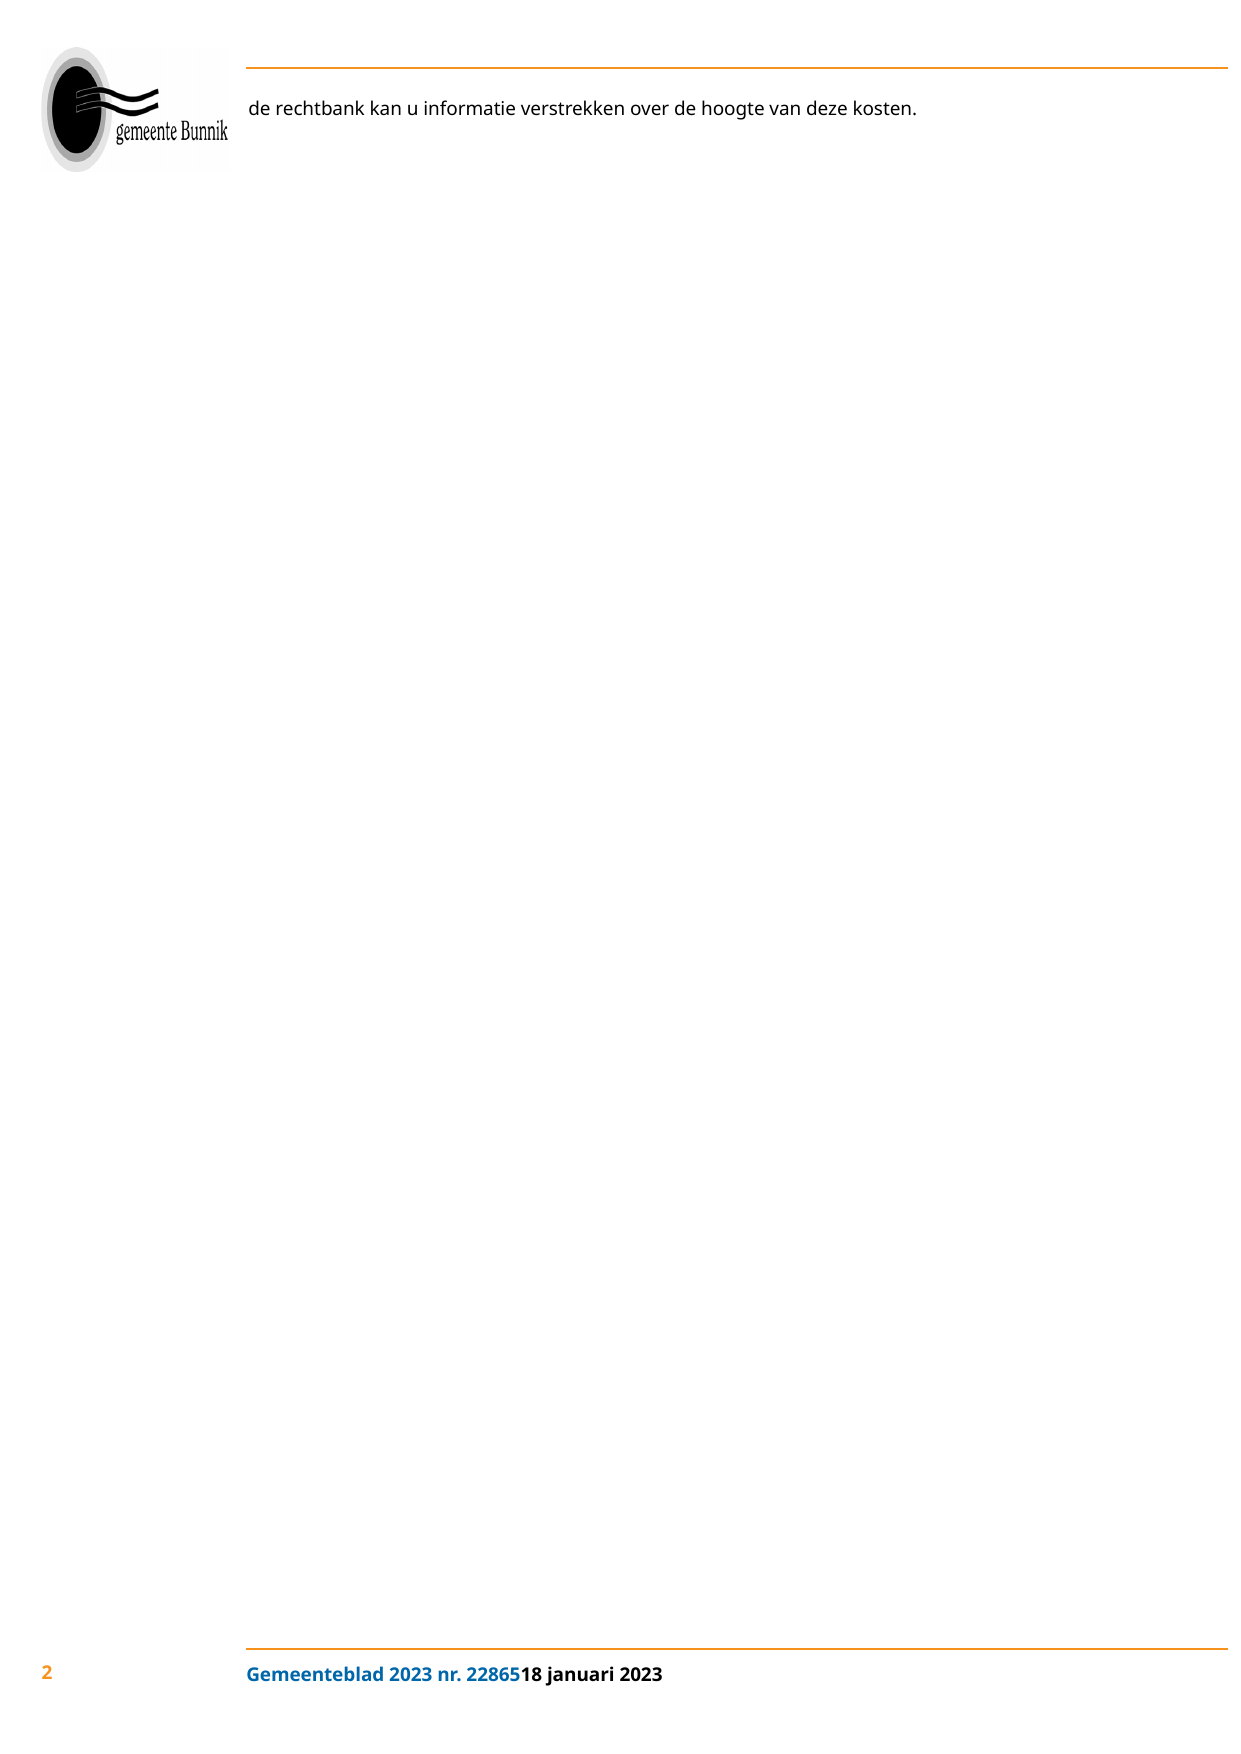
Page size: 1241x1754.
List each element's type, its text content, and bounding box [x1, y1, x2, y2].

text de rechtbank kan u informatie verstrekken over de hoogte van deze kosten. [248, 95, 1152, 121]
picture [41, 47, 231, 172]
